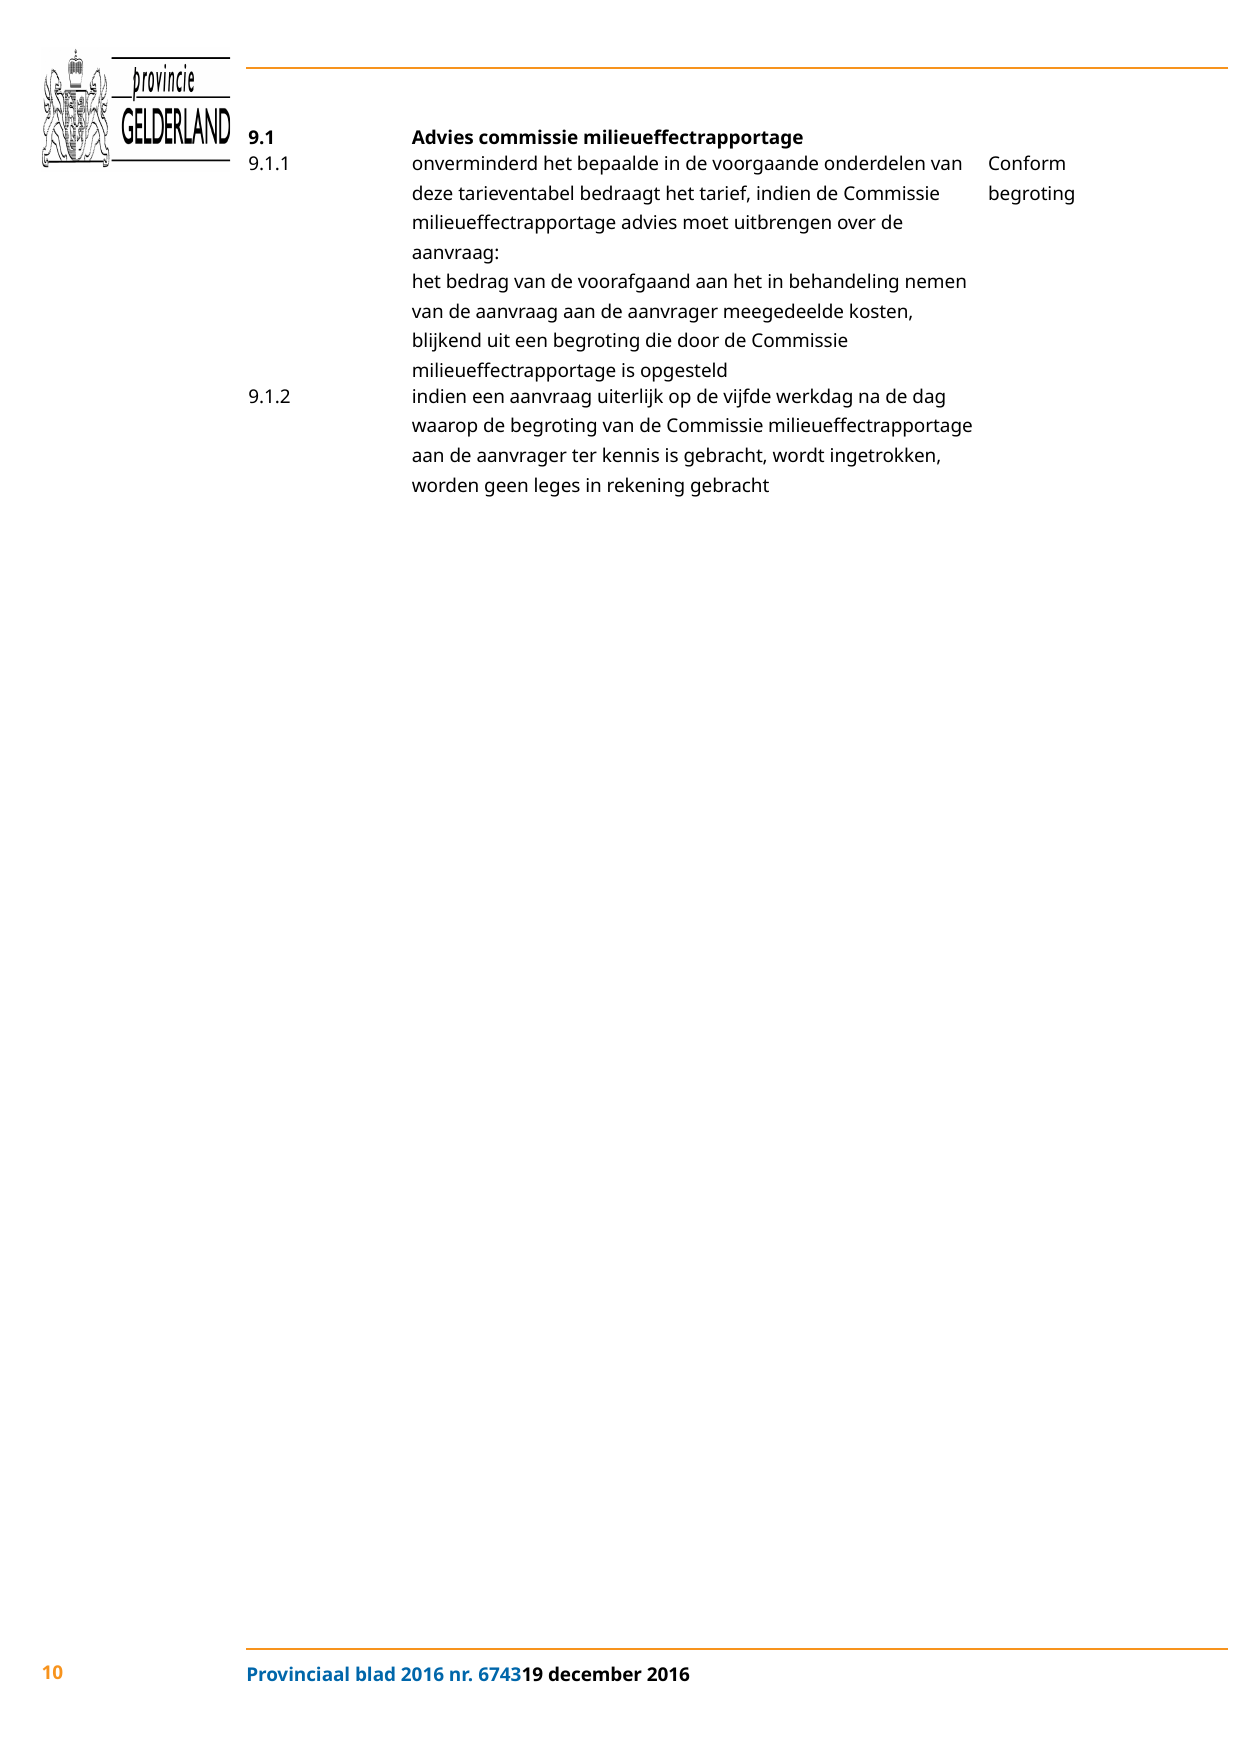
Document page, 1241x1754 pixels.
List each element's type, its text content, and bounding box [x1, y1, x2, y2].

table_header [988, 125, 1152, 150]
table_header 9.1 [248, 125, 412, 150]
table_cell Conform begroting [988, 150, 1152, 383]
table_cell 9.1.2 [248, 383, 412, 497]
table_cell onverminderd het bepaalde in de voorgaande onderdelen van deze tarieventabel bedraagt het tarief, indien de Commissie milieueffectrapportage advies moet uitbrengen over de aanvraag: het bedrag van de voorafgaand aan het in behandeling nemen van de aanvraag aan de aanvrager meegedeelde kosten, blijkend uit een begroting die door de Commissie milieueffectrapportage is opgesteld [412, 150, 988, 383]
table_cell 9.1.1 [248, 150, 412, 383]
table_header Advies commissie milieueffectrapportage [412, 125, 988, 150]
picture [41, 47, 231, 172]
table_cell indien een aanvraag uiterlijk op de vijfde werkdag na de dag waarop de begroting van de Commissie milieueffectrapportage aan de aanvrager ter kennis is gebracht, wordt ingetrokken, worden geen leges in rekening gebracht [412, 383, 988, 497]
table_cell [988, 383, 1152, 497]
